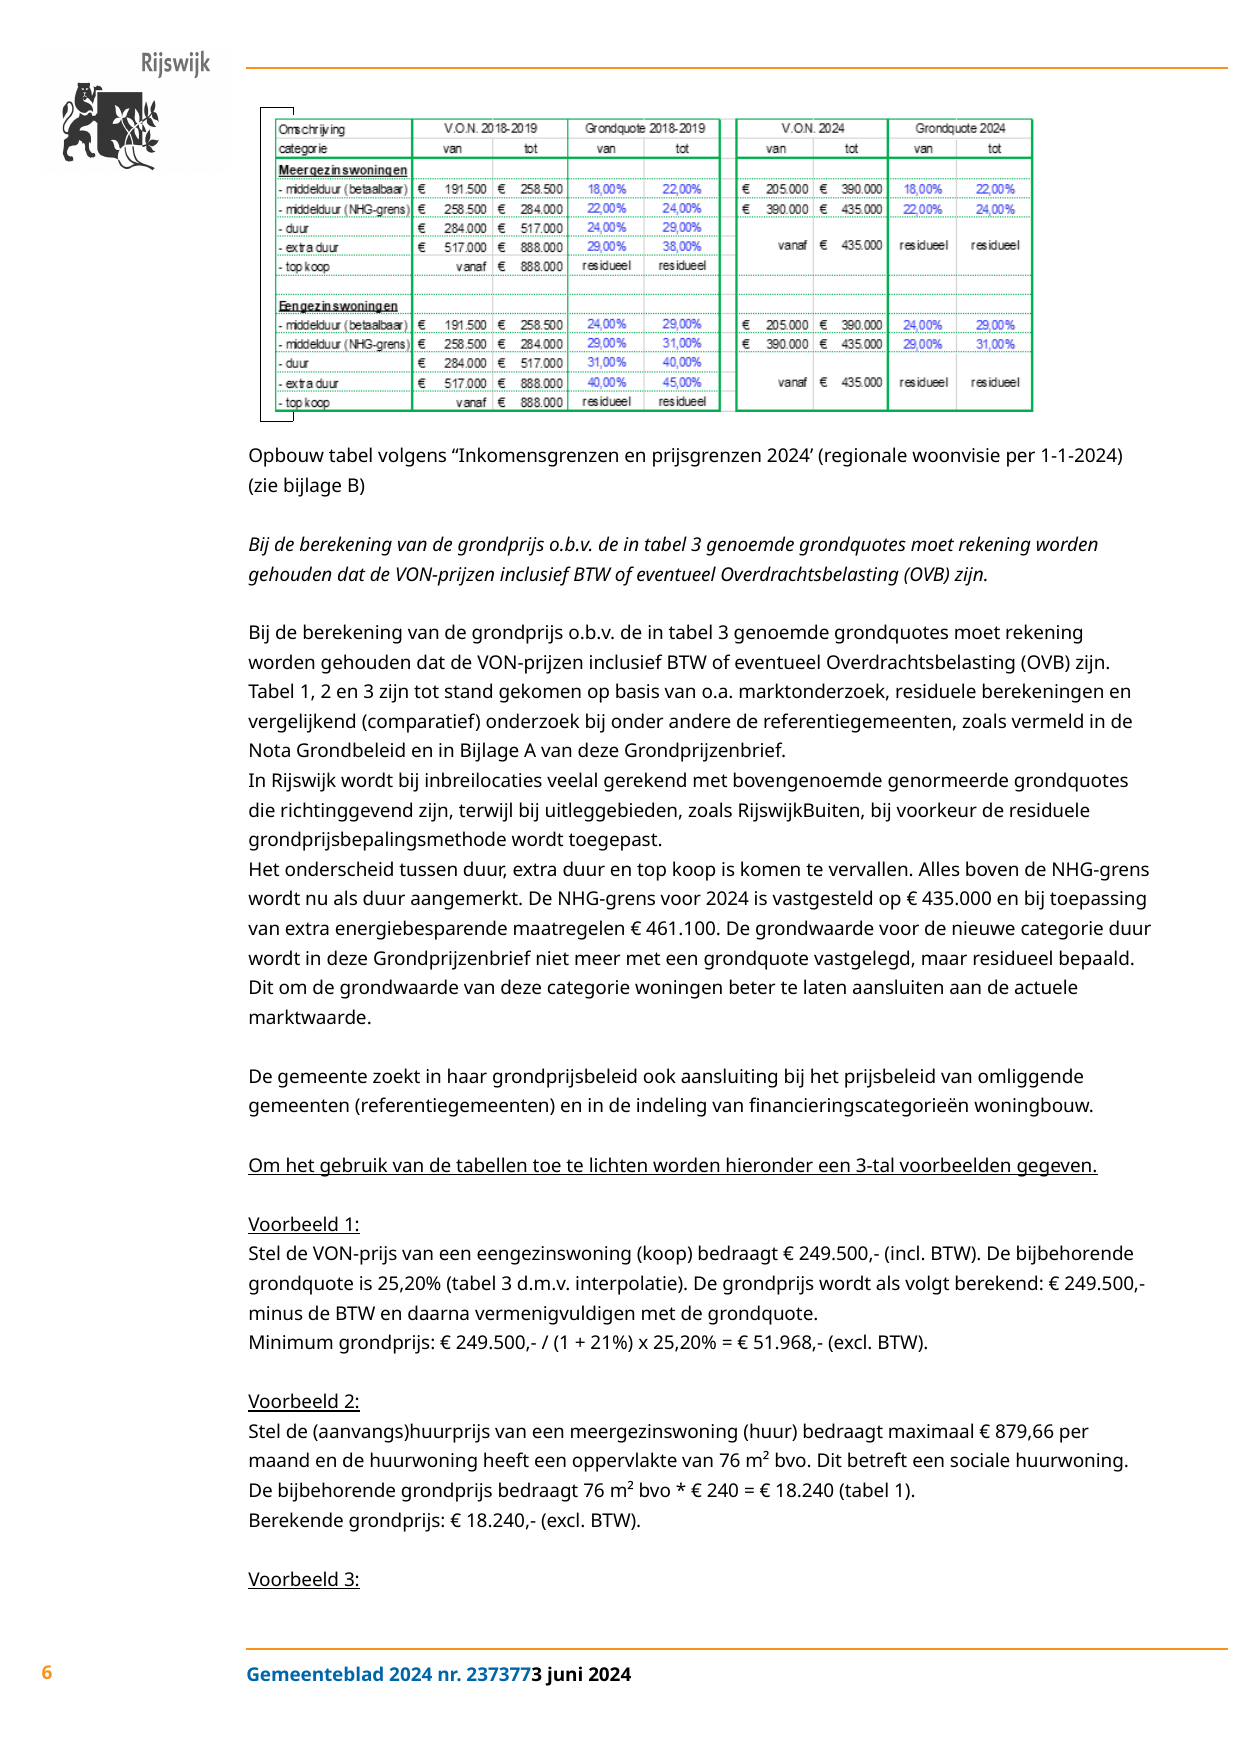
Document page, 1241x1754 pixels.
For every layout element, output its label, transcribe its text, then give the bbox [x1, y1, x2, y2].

picture [268, 115, 1037, 412]
text Minimum grondprijs: € 249.500,- / (1 + 21%) x 25,20% = € 51.968,- (excl. BTW). [248, 1329, 1152, 1355]
text Stel de VON-prijs van een eengezinswoning (koop) bedraagt € 249.500,- (incl. BTW). De bijbehorende grondquote is 25,20% (tabel 3 d.m.v. interpolatie). De grondprijs wordt als volgt berekend: € 249.500,- minus de BTW en daarna vermenigvuldigen met de grondquote. [248, 1241, 1152, 1326]
text Berekende grondprijs: € 18.240,- (excl. BTW). [248, 1507, 1152, 1533]
text Tabel 1, 2 en 3 zijn tot stand gekomen op basis van o.a. marktonderzoek, residuele berekeningen en vergelijkend (comparatief) onderzoek bij onder andere de referentiegemeenten, zoals vermeld in de Nota Grondbeleid en in Bijlage A van deze Grondprijzenbrief. [248, 678, 1152, 763]
text Bij de berekening van de grondprijs o.b.v. de in tabel 3 genoemde grondquotes moet rekening worden gehouden dat de VON-prijzen inclusief BTW of eventueel Overdrachtsbelasting (OVB) zijn. [248, 619, 1152, 675]
table_header Bij de berekening van de grondprijs o.b.v. de in tabel 3 genoemde grondquotes moet rekening worden gehouden dat de VON-prijzen inclusief BTW of eventueel Overdrachtsbelasting (OVB) zijn. [248, 531, 1152, 587]
text Om het gebruik van de tabellen toe te lichten worden hieronder een 3-tal voorbeelden gegeven. [248, 1152, 1152, 1178]
text Voorbeeld 3: [248, 1566, 1152, 1592]
text Voorbeeld 1: [248, 1211, 1152, 1237]
picture [41, 47, 231, 172]
text In Rijswijk wordt bij inbreilocaties veelal gerekend met bovengenoemde genormeerde grondquotes die richtinggevend zijn, terwijl bij uitleggebieden, zoals RijswijkBuiten, bij voorkeur de residuele grondprijsbepalingsmethode wordt toegepast. [248, 767, 1152, 852]
text Stel de (aanvangs)huurprijs van een meergezinswoning (huur) bedraagt maximaal € 879,66 per maand en de huurwoning heeft een oppervlakte van 76 m² bvo. Dit betreft een sociale huurwoning. De bijbehorende grondprijs bedraagt 76 m² bvo * € 240 = € 18.240 (tabel 1). [248, 1418, 1152, 1503]
text Het onderscheid tussen duur, extra duur en top koop is komen te vervallen. Alles boven de NHG-grens wordt nu als duur aangemerkt. De NHG-grens voor 2024 is vastgesteld op € 435.000 en bij toepassing van extra energiebesparende maatregelen € 461.100. De grondwaarde voor de nieuwe categorie duur wordt in deze Grondprijzenbrief niet meer met een grondquote vastgelegd, maar residueel bepaald. Dit om de grondwaarde van deze categorie woningen beter te laten aansluiten aan de actuele marktwaarde. [248, 856, 1152, 1030]
text De gemeente zoekt in haar grondprijsbeleid ook aansluiting bij het prijsbeleid van omliggende gemeenten (referentiegemeenten) en in de indeling van financieringscategorieën woningbouw. [248, 1063, 1152, 1118]
text Opbouw tabel volgens “Inkomensgrenzen en prijsgrenzen 2024’ (regionale woonvisie per 1-1-2024) (zie bijlage B) [248, 442, 1152, 498]
text Voorbeeld 2: [248, 1388, 1152, 1414]
